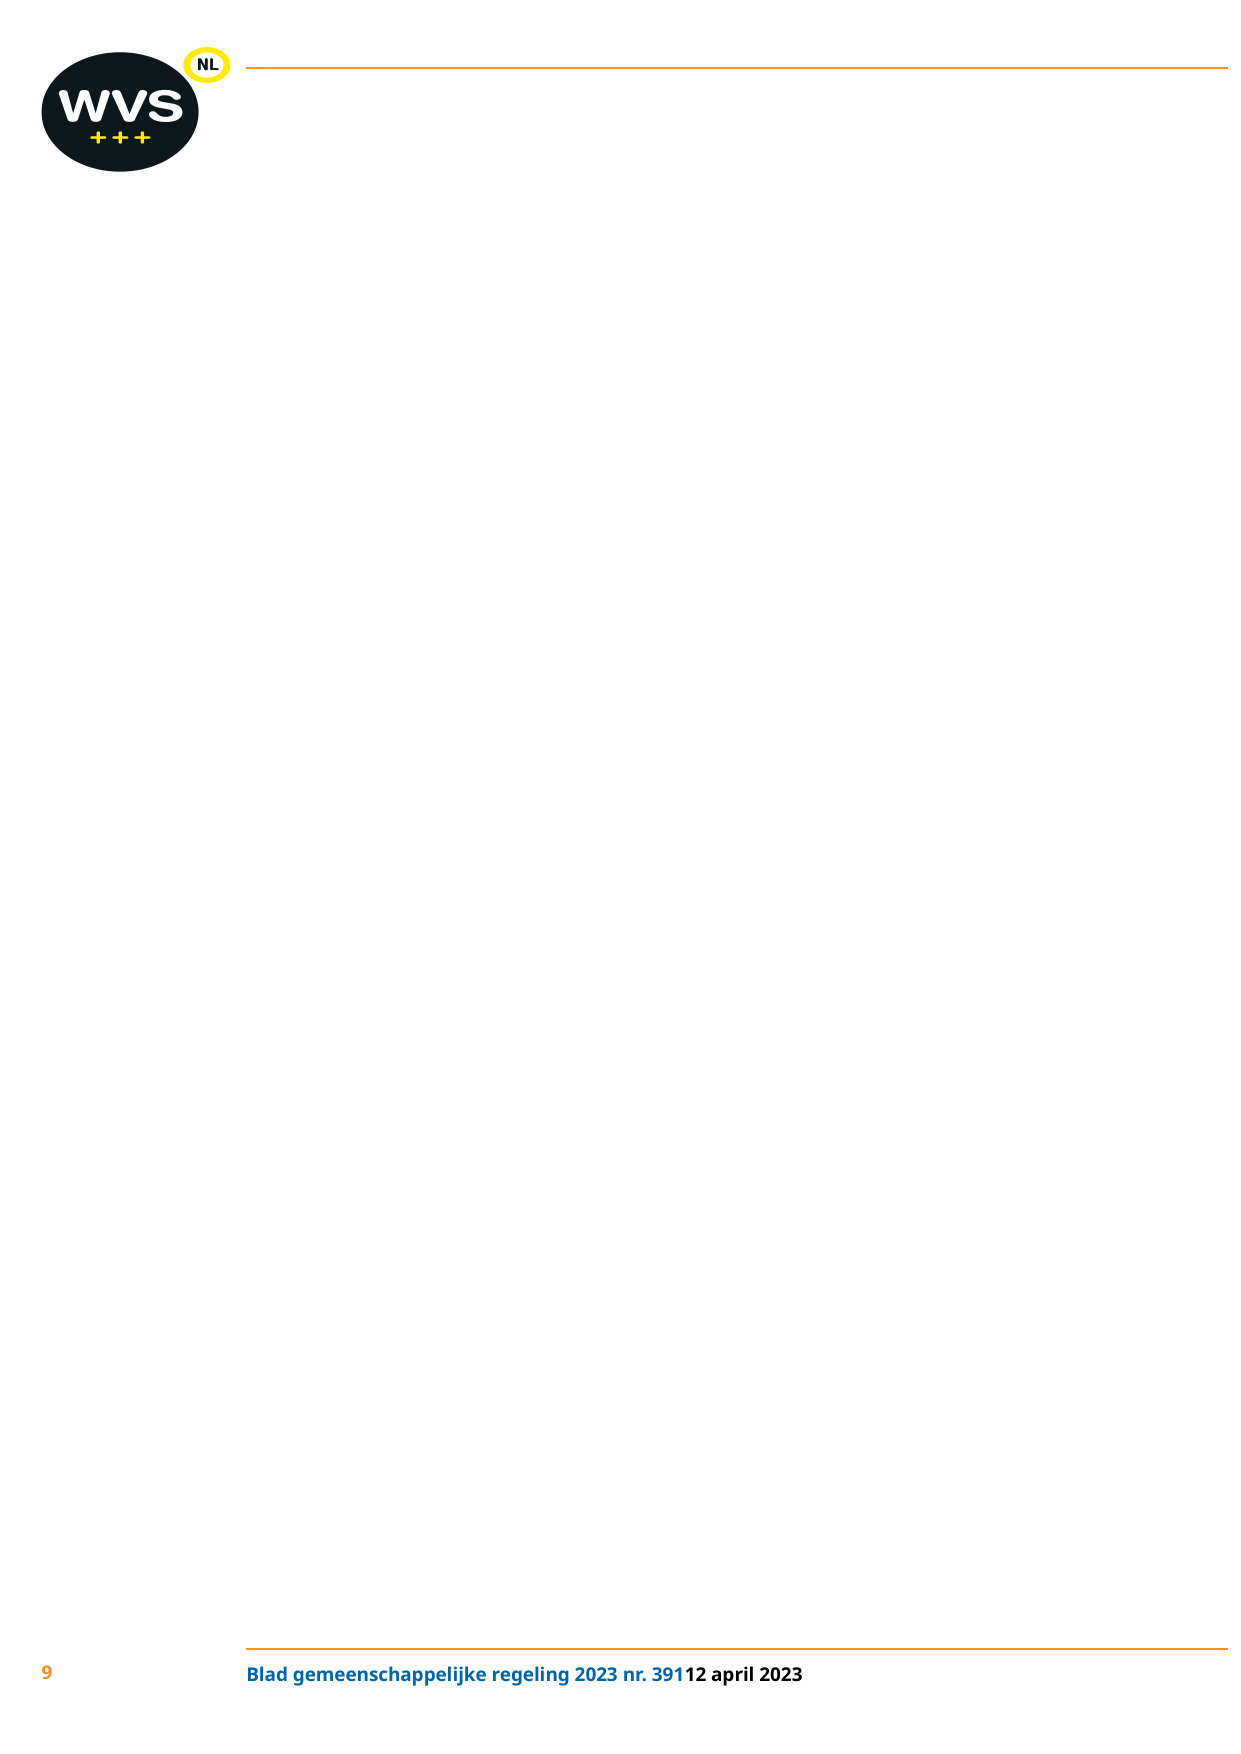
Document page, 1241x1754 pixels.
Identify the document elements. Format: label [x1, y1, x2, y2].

picture [41, 47, 231, 172]
